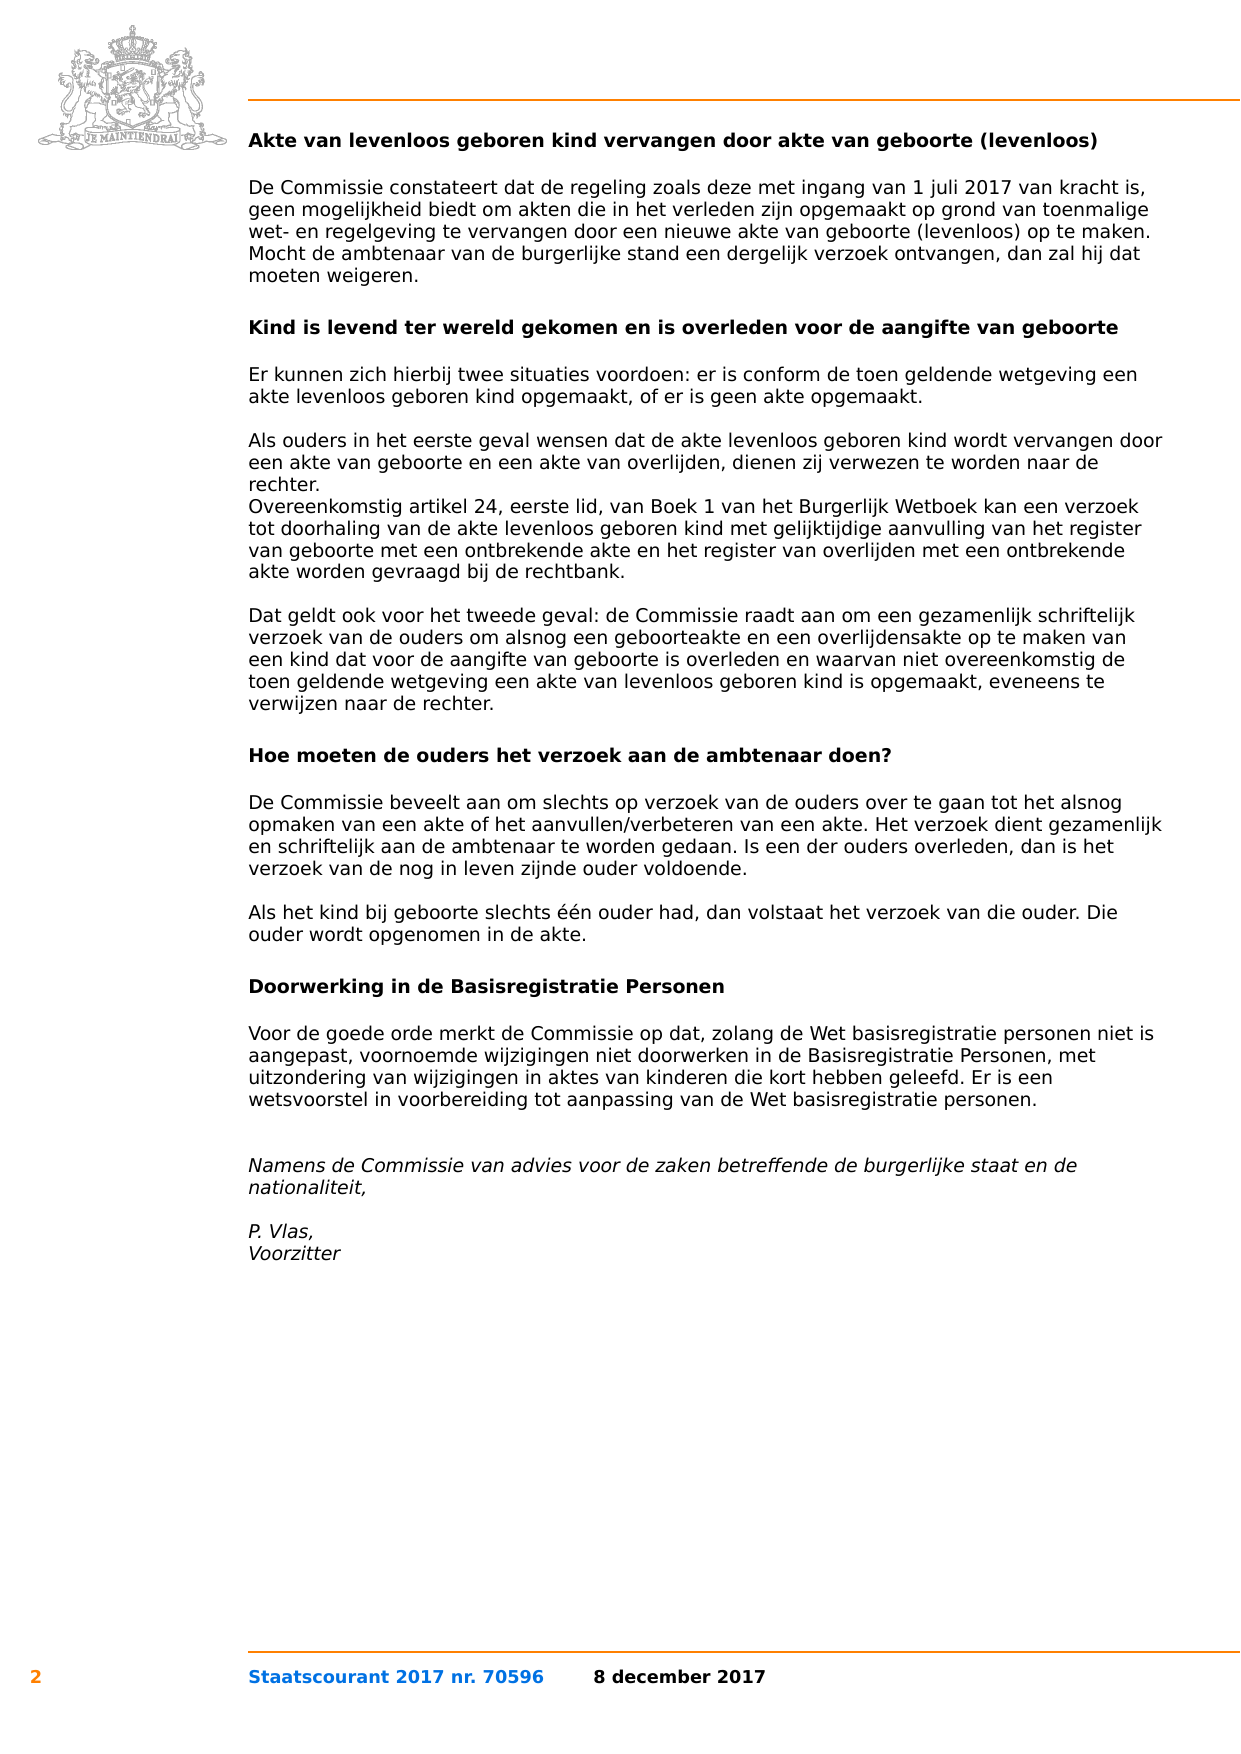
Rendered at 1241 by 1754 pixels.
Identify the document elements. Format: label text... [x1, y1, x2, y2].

subtitle Hoe moeten de ouders het verzoek aan de ambtenaar doen? [248, 745, 1163, 767]
text Als het kind bij geboorte slechts één ouder had, dan volstaat het verzoek van die ouder. Die ouder wordt opgenomen in de akte. [248, 902, 1163, 946]
subtitle Akte van levenloos geboren kind vervangen door akte van geboorte (levenloos) [248, 130, 1163, 152]
text Voor de goede orde merkt de Commissie op dat, zolang de Wet basisregistratie personen niet is aangepast, voornoemde wijzigingen niet doorwerken in de Basisregistratie Personen, met uitzondering van wijzigingen in aktes van kinderen die kort hebben geleefd. Er is een wetsvoorstel in voorbereiding tot aanpassing van de Wet basisregistratie personen. [248, 1023, 1163, 1111]
text Namens de Commissie van advies voor de zaken betreffende de burgerlijke staat en de nationaliteit, P. Vlas, Voorzitter [248, 1133, 1163, 1264]
picture [38, 25, 227, 150]
text De Commissie constateert dat de regeling zoals deze met ingang van 1 juli 2017 van kracht is, geen mogelijkheid biedt om akten die in het verleden zijn opgemaakt op grond van toenmalige wet- en regelgeving te vervangen door een nieuwe akte van geboorte (levenloos) op te maken. Mocht de ambtenaar van de burgerlijke stand een dergelijk verzoek ontvangen, dan zal hij dat moeten weigeren. [248, 177, 1163, 287]
text Als ouders in het eerste geval wensen dat de akte levenloos geboren kind wordt vervangen door een akte van geboorte en een akte van overlijden, dienen zij verwezen te worden naar de rechter. [248, 429, 1163, 496]
subtitle Doorwerking in de Basisregistratie Personen [248, 976, 1163, 998]
subtitle Kind is levend ter wereld gekomen en is overleden voor de aangifte van geboorte [248, 317, 1163, 339]
text Overeenkomstig artikel 24, eerste lid, van Boek 1 van het Burgerlijk Wetboek kan een verzoek tot doorhaling van de akte levenloos geboren kind met gelijktijdige aanvulling van het register van geboorte met een ontbrekende akte en het register van overlijden met een ontbrekende akte worden gevraagd bij de rechtbank. [248, 496, 1163, 583]
text Dat geldt ook voor het tweede geval: de Commissie raadt aan om een gezamenlijk schriftelijk verzoek van de ouders om alsnog een geboorteakte en een overlijdensakte op te maken van een kind dat voor de aangifte van geboorte is overleden en waarvan niet overeenkomstig de toen geldende wetgeving een akte van levenloos geboren kind is opgemaakt, eveneens te verwijzen naar de rechter. [248, 605, 1163, 715]
text Er kunnen zich hierbij twee situaties voordoen: er is conform de toen geldende wetgeving een akte levenloos geboren kind opgemaakt, of er is geen akte opgemaakt. [248, 364, 1163, 408]
text De Commissie beveelt aan om slechts op verzoek van de ouders over te gaan tot het alsnog opmaken van een akte of het aanvullen/verbeteren van een akte. Het verzoek dient gezamenlijk en schriftelijk aan de ambtenaar te worden gedaan. Is een der ouders overleden, dan is het verzoek van de nog in leven zijnde ouder voldoende. [248, 792, 1163, 880]
